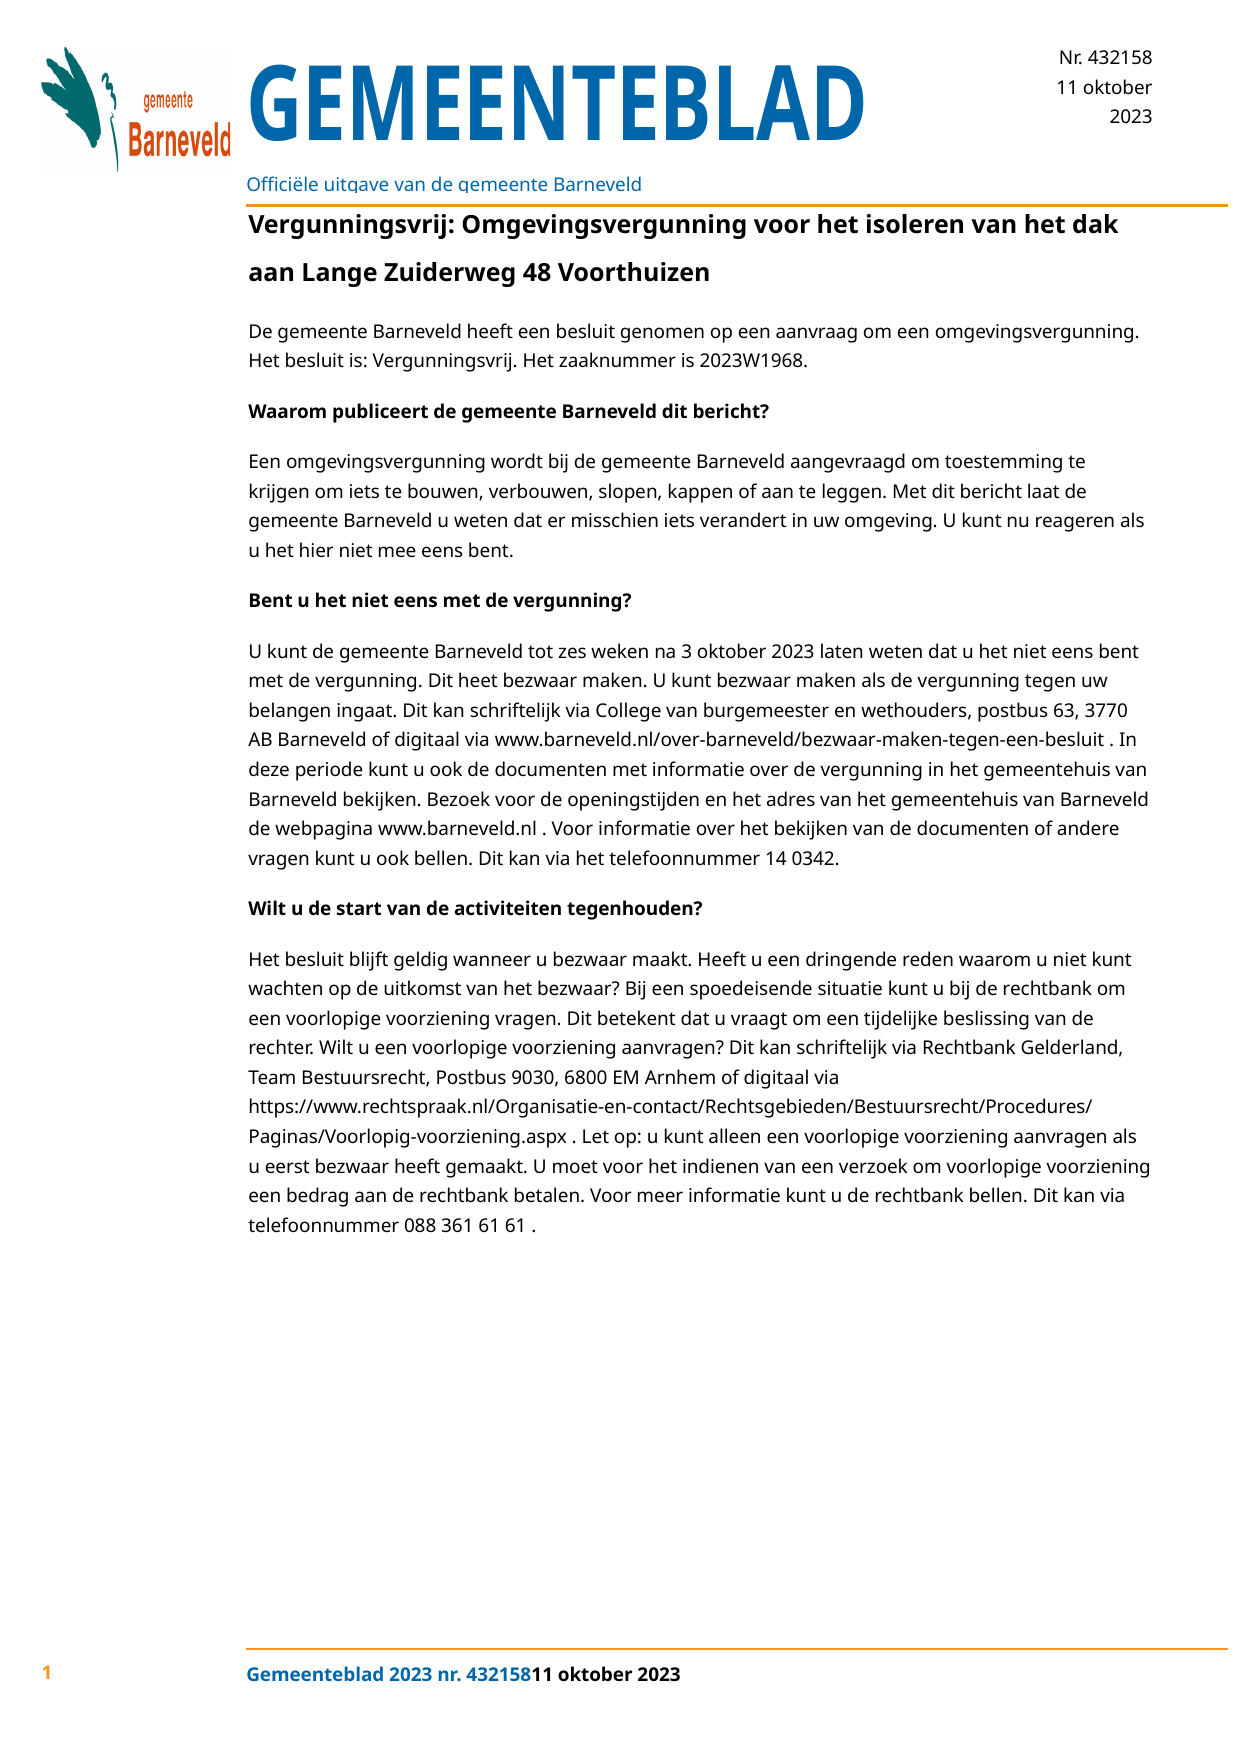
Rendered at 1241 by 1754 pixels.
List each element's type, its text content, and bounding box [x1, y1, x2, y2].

picture [41, 47, 231, 172]
text Waarom publiceert de gemeente Barneveld dit bericht? [248, 398, 1152, 424]
text De gemeente Barneveld heeft een besluit genomen op een aanvraag om een omgevingsvergunning. Het besluit is: Vergunningsvrij. Het zaaknummer is 2023W1968. [248, 318, 1152, 373]
text Het besluit blijft geldig wanneer u bezwaar maakt. Heeft u een dringende reden waarom u niet kunt wachten op de uitkomst van het bezwaar? Bij een spoedeisende situatie kunt u bij de rechtbank om een voorlopige voorziening vragen. Dit betekent dat u vraagt om een tijdelijke beslissing van de rechter. Wilt u een voorlopige voorziening aanvragen? Dit kan schriftelijk via Rechtbank Gelderland, Team Bestuursrecht, Postbus 9030, 6800 EM Arnhem of digitaal via https://www.rechtspraak.nl/Organisatie-en-contact/Rechtsgebieden/Bestuursrecht/Procedures/Paginas/Voorlopig-voorziening.aspx . Let op: u kunt alleen een voorlopige voorziening aanvragen als u eerst bezwaar heeft gemaakt. U moet voor het indienen van een verzoek om voorlopige voorziening een bedrag aan de rechtbank betalen. Voor meer informatie kunt u de rechtbank bellen. Dit kan via telefoonnummer 088 361 61 61 . [248, 946, 1152, 1238]
text Vergunningsvrij: Omgevingsvergunning voor het isoleren van het dak aan Lange Zuiderweg 48 Voorthuizen [248, 207, 1152, 288]
text Bent u het niet eens met de vergunning? [248, 587, 1152, 613]
text Wilt u de start van de activiteiten tegenhouden? [248, 895, 1152, 921]
text Een omgevingsvergunning wordt bij de gemeente Barneveld aangevraagd om toestemming te krijgen om iets te bouwen, verbouwen, slopen, kappen of aan te leggen. Met dit bericht laat de gemeente Barneveld u weten dat er misschien iets verandert in uw omgeving. U kunt nu reageren als u het hier niet mee eens bent. [248, 448, 1152, 563]
text U kunt de gemeente Barneveld tot zes weken na 3 oktober 2023 laten weten dat u het niet eens bent met de vergunning. Dit heet bezwaar maken. U kunt bezwaar maken als de vergunning tegen uw belangen ingaat. Dit kan schriftelijk via College van burgemeester en wethouders, postbus 63, 3770 AB Barneveld of digitaal via www.barneveld.nl/over-barneveld/bezwaar-maken-tegen-een-besluit . In deze periode kunt u ook de documenten met informatie over de vergunning in het gemeentehuis van Barneveld bekijken. Bezoek voor de openingstijden en het adres van het gemeentehuis van Barneveld de webpagina www.barneveld.nl . Voor informatie over het bekijken van de documenten of andere vragen kunt u ook bellen. Dit kan via het telefoonnummer 14 0342. [248, 638, 1152, 871]
